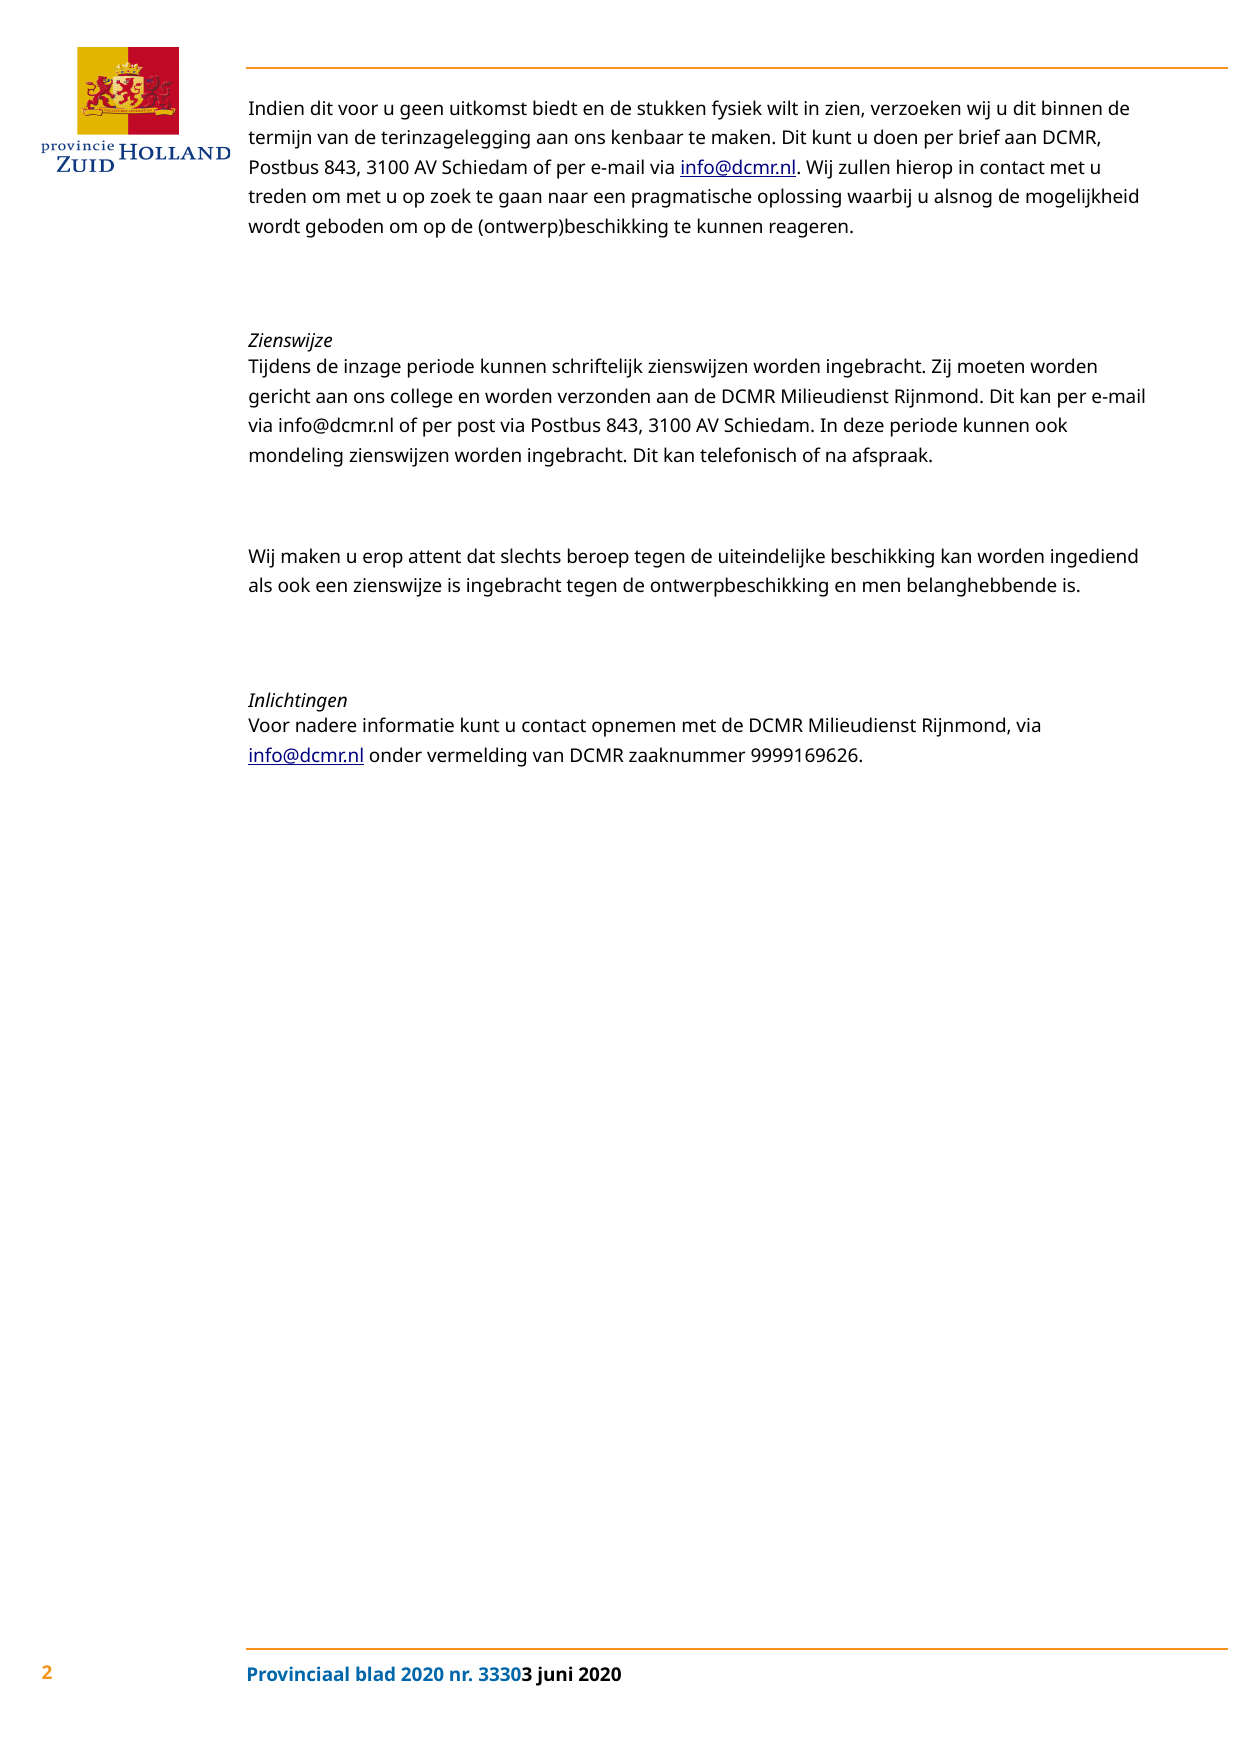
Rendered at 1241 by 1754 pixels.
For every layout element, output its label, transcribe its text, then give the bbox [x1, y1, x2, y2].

text Zienswijze [248, 327, 1152, 353]
text Voor nadere informatie kunt u contact opnemen met de DCMR Milieudienst Rijnmond, via info@dcmr.nl onder vermelding van DCMR zaaknummer 9999169626. [248, 712, 1152, 768]
text Inlichtingen [248, 687, 1152, 712]
text Tijdens de inzage periode kunnen schriftelijk zienswijzen worden ingebracht. Zij moeten worden gericht aan ons college en worden verzonden aan de DCMR Milieudienst Rijnmond. Dit kan per e-mail via info@dcmr.nl of per post via Postbus 843, 3100 AV Schiedam. In deze periode kunnen ook mondeling zienswijzen worden ingebracht. Dit kan telefonisch of na afspraak. [248, 353, 1152, 468]
picture [41, 47, 231, 172]
text Indien dit voor u geen uitkomst biedt en de stukken fysiek wilt in zien, verzoeken wij u dit binnen de termijn van de terinzagelegging aan ons kenbaar te maken. Dit kunt u doen per brief aan DCMR, Postbus 843, 3100 AV Schiedam of per e-mail via info@dcmr.nl. Wij zullen hierop in contact met u treden om met u op zoek te gaan naar een pragmatische oplossing waarbij u alsnog de mogelijkheid wordt geboden om op de (ontwerp)beschikking te kunnen reageren. [248, 95, 1152, 239]
text Wij maken u erop attent dat slechts beroep tegen de uiteindelijke beschikking kan worden ingediend als ook een zienswijze is ingebracht tegen de ontwerpbeschikking en men belanghebbende is. [248, 543, 1152, 598]
